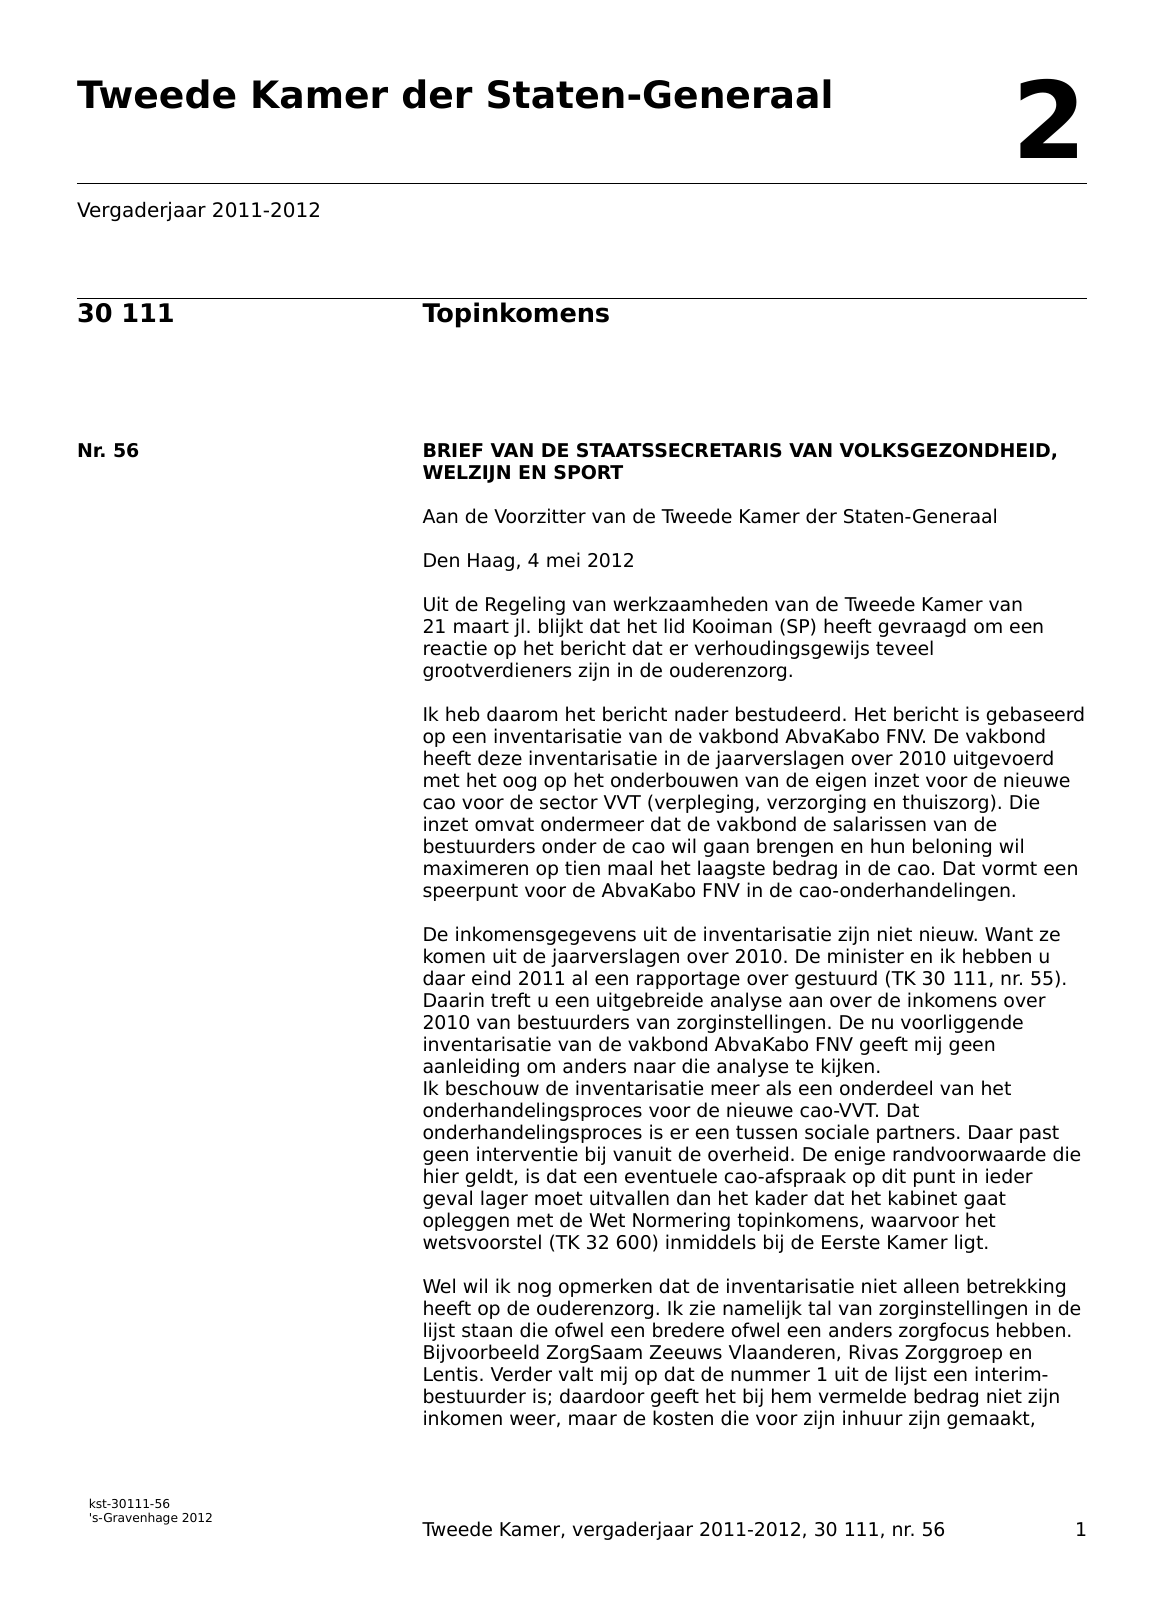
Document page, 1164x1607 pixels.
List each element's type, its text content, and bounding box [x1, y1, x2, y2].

table_header 2 [886, 59, 1087, 183]
text Den Haag, 4 mei 2012 [422, 550, 1087, 572]
text kst-30111-56 [88, 1497, 323, 1511]
text 's-Gravenhage 2012 [88, 1511, 323, 1525]
table_cell Vergaderjaar 2011-2012 [77, 184, 1087, 298]
text Wel wil ik nog opmerken dat de inventarisatie niet alleen betrekking heeft op de ouderenzorg. Ik zie namelijk tal van zorginstellingen in de lijst staan die ofwel een bredere ofwel een anders zorgfocus hebben. Bijvoorbeeld ZorgSaam Zeeuws Vlaanderen, Rivas Zorggroep en Lentis. Verder valt mij op dat de nummer 1 uit de lijst een interim-bestuurder is; daardoor geeft het bij hem vermelde bedrag niet zijn inkomen weer, maar de kosten die voor zijn inhuur zijn gemaakt, [422, 1276, 1087, 1430]
table_header Tweede Kamer der Staten-Generaal [77, 59, 886, 183]
subtitle Nr. 56 BRIEF VAN DE STAATSSECRETARIS VAN VOLKSGEZONDHEID, WELZIJN EN SPORT [77, 440, 1087, 484]
text Ik heb daarom het bericht nader bestudeerd. Het bericht is gebaseerd op een inventarisatie van de vakbond AbvaKabo FNV. De vakbond heeft deze inventarisatie in de jaarverslagen over 2010 uitgevoerd met het oog op het onderbouwen van de eigen inzet voor de nieuwe cao voor de sector VVT (verpleging, verzorging en thuiszorg). Die inzet omvat ondermeer dat de vakbond de salarissen van de bestuurders onder de cao wil gaan brengen en hun beloning wil maximeren op tien maal het laagste bedrag in de cao. Dat vormt een speerpunt voor de AbvaKabo FNV in de cao-onderhandelingen. [422, 704, 1087, 902]
text De inkomensgegevens uit de inventarisatie zijn niet nieuw. Want ze komen uit de jaarverslagen over 2010. De minister en ik hebben u daar eind 2011 al een rapportage over gestuurd (TK 30 111, nr. 55). Daarin treft u een uitgebreide analyse aan over de inkomens over 2010 van bestuurders van zorginstellingen. De nu voorliggende inventarisatie van de vakbond AbvaKabo FNV geeft mij geen aanleiding om anders naar die analyse te kijken. [422, 924, 1087, 1078]
subtitle 30 111 Topinkomens [77, 299, 1087, 329]
text Ik beschouw de inventarisatie meer als een onderdeel van het onderhandelingsproces voor de nieuwe cao-VVT. Dat onderhandelingsproces is er een tussen sociale partners. Daar past geen interventie bij vanuit de overheid. De enige randvoorwaarde die hier geldt, is dat een eventuele cao-afspraak op dit punt in ieder geval lager moet uitvallen dan het kader dat het kabinet gaat opleggen met de Wet Normering topinkomens, waarvoor het wetsvoorstel (TK 32 600) inmiddels bij de Eerste Kamer ligt. [422, 1078, 1087, 1254]
text Aan de Voorzitter van de Tweede Kamer der Staten-Generaal [422, 506, 1087, 528]
text Uit de Regeling van werkzaamheden van de Tweede Kamer van 21 maart jl. blijkt dat het lid Kooiman (SP) heeft gevraagd om een reactie op het bericht dat er verhoudingsgewijs teveel grootverdieners zijn in de ouderenzorg. [422, 594, 1087, 682]
